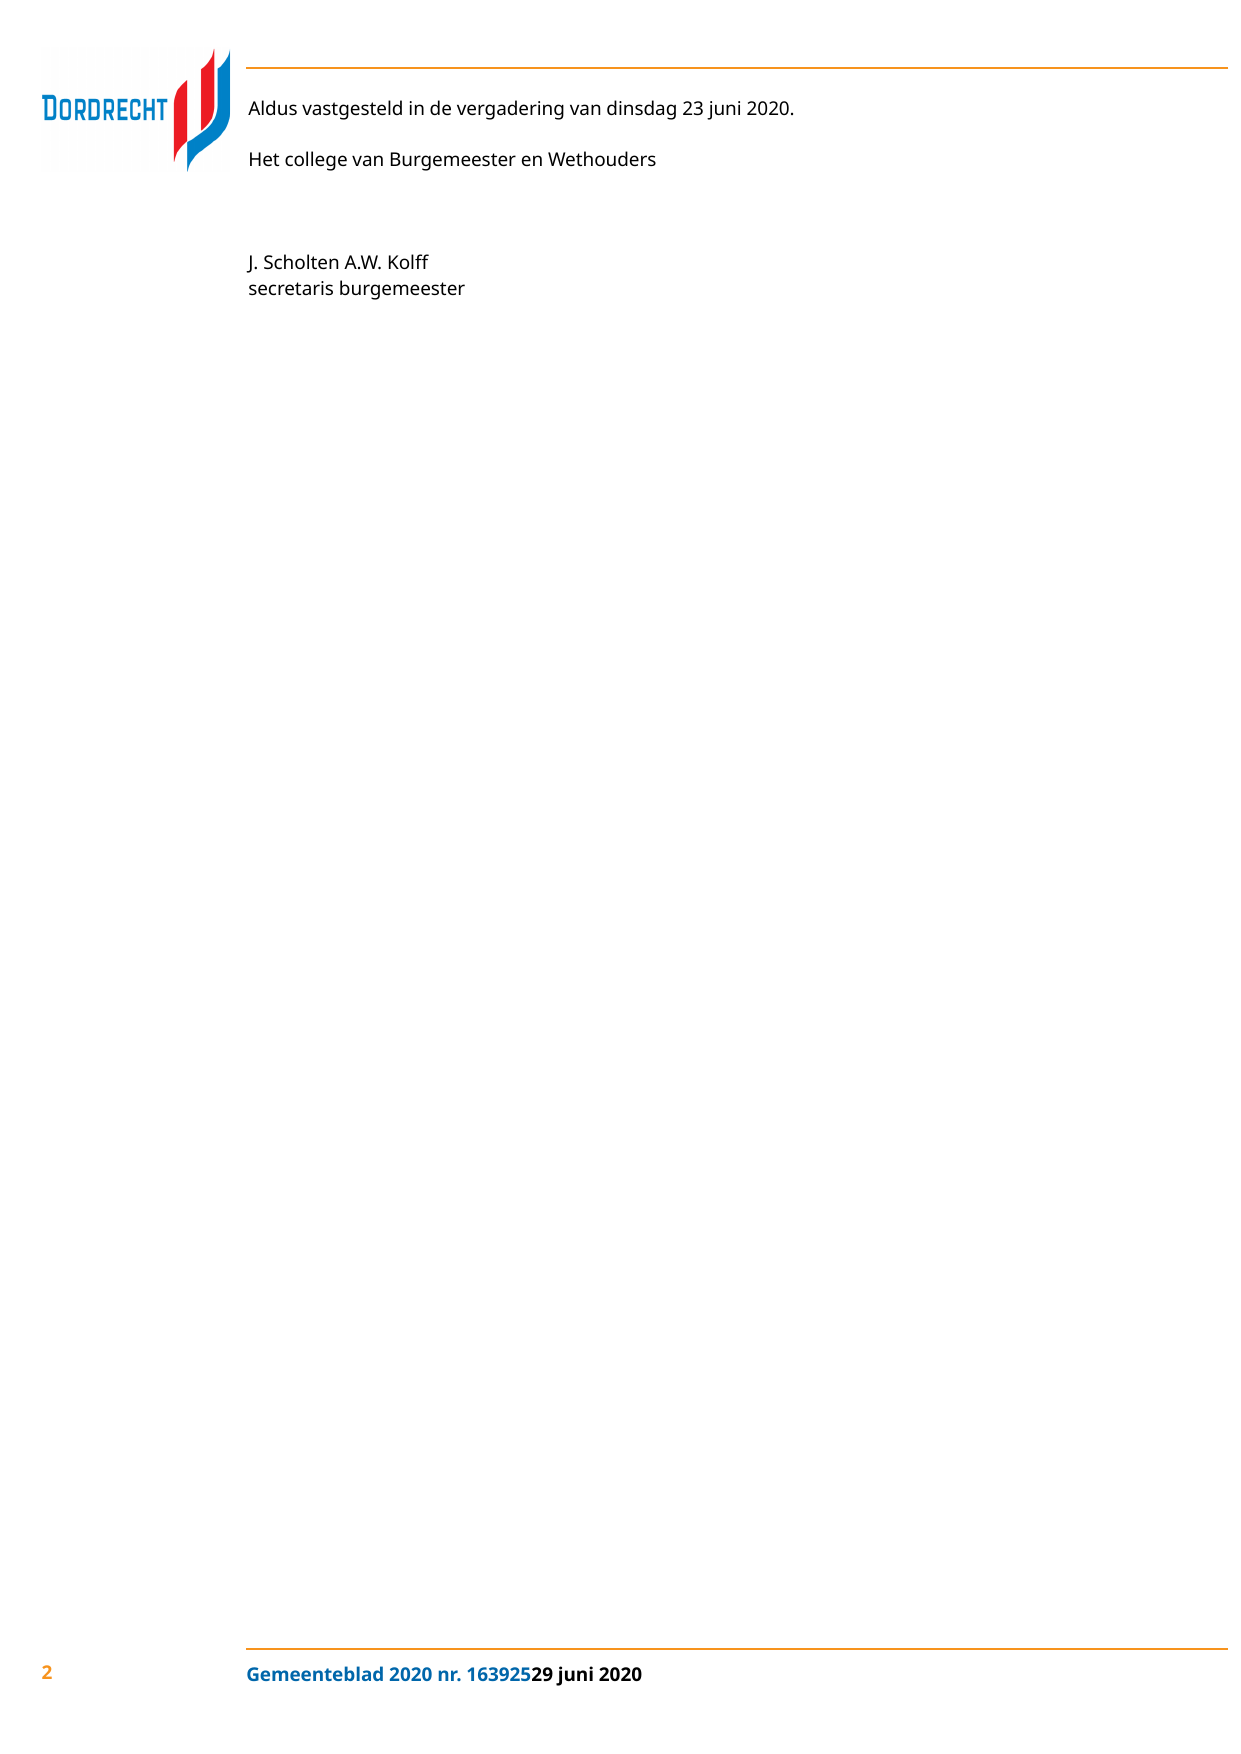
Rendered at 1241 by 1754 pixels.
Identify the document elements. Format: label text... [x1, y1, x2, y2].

text J. Scholten A.W. Kolff [248, 249, 1152, 275]
text Aldus vastgesteld in de vergadering van dinsdag 23 juni 2020. [248, 95, 1152, 121]
picture [41, 47, 231, 172]
text Het college van Burgemeester en Wethouders [248, 146, 1152, 172]
text secretaris burgemeester [248, 275, 1152, 301]
